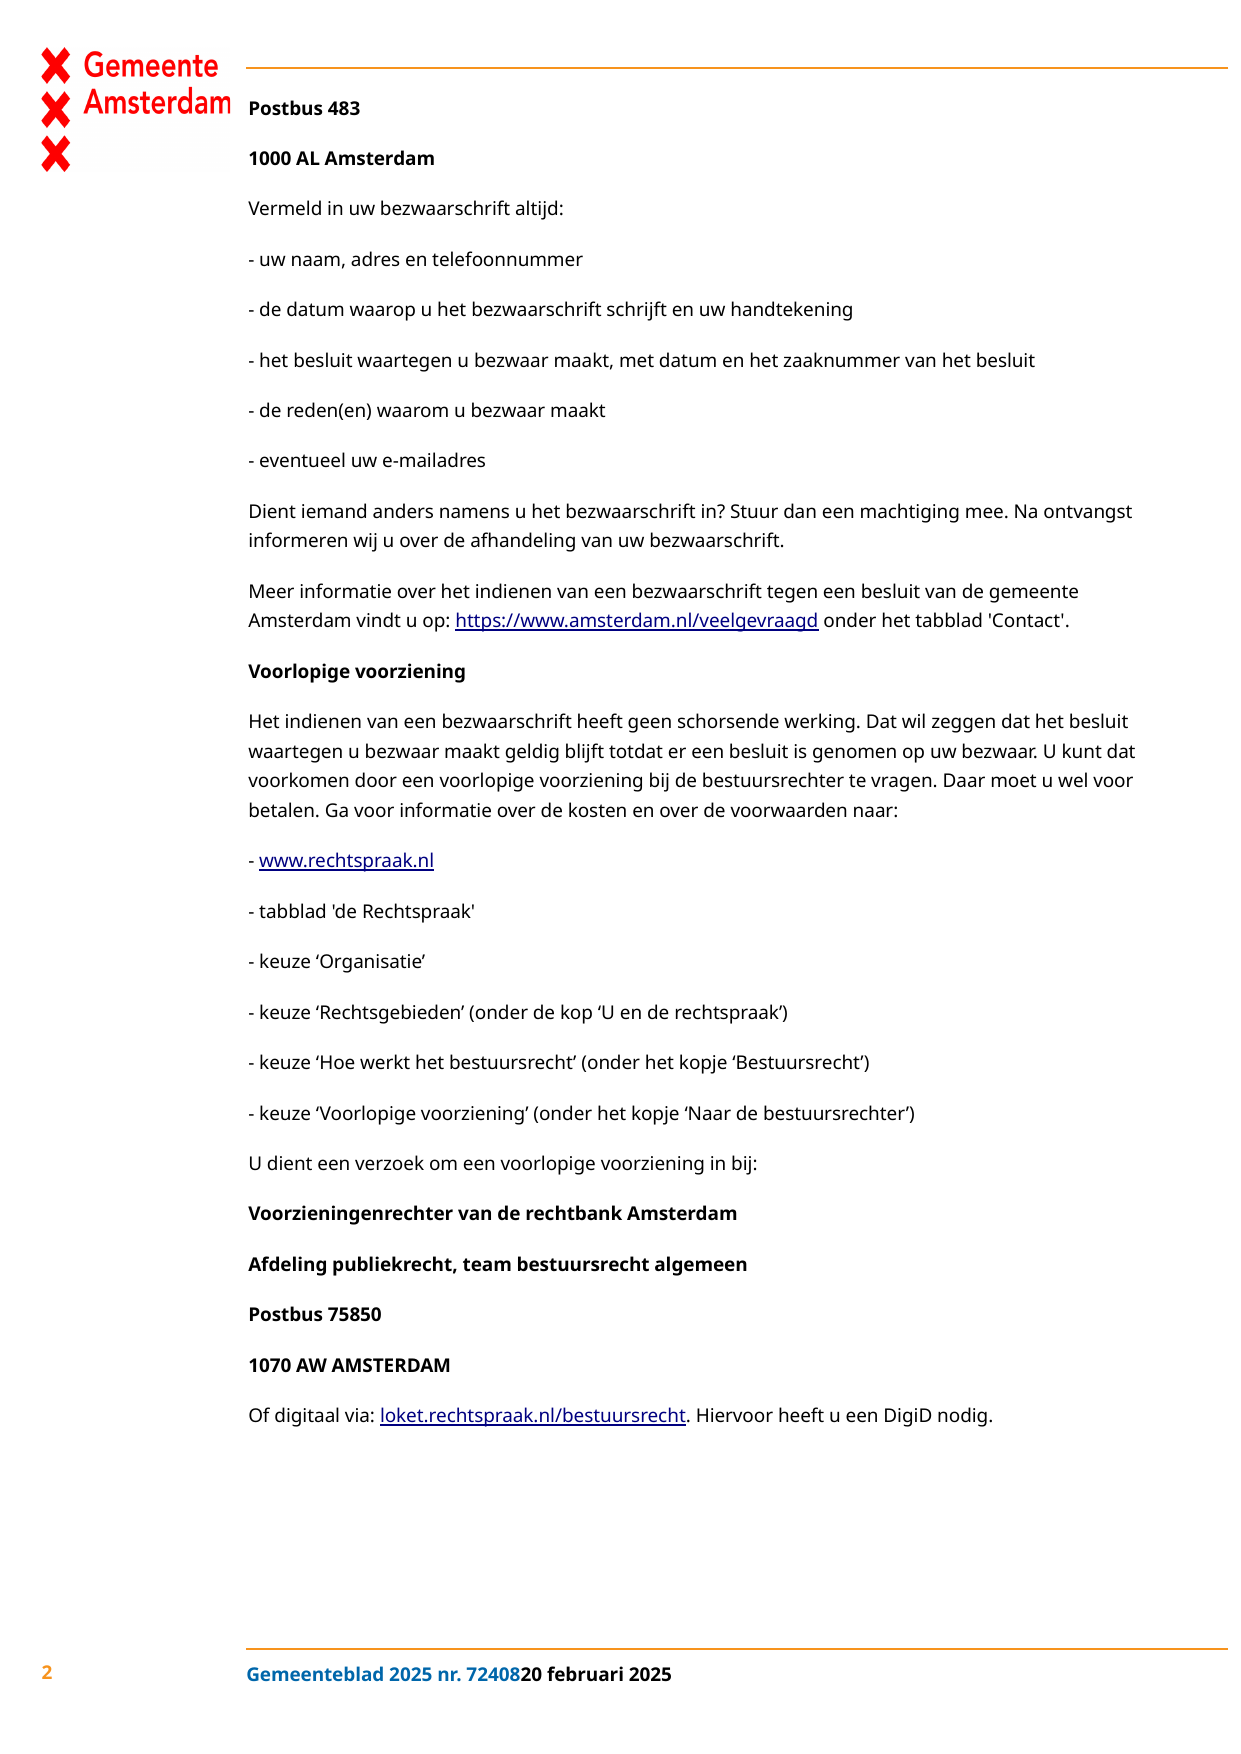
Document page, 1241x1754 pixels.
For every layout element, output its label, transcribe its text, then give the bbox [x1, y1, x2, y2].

text Afdeling publiekrecht, team bestuursrecht algemeen [248, 1251, 1152, 1277]
text Postbus 483 [248, 95, 1152, 121]
text - tabblad 'de Rechtspraak' [248, 898, 1152, 924]
text Meer informatie over het indienen van een bezwaarschrift tegen een besluit van de gemeente Amsterdam vindt u op: https://www.amsterdam.nl/veelgevraagd onder het tabblad 'Contact'. [248, 578, 1152, 633]
text - keuze ‘Organisatie’ [248, 948, 1152, 974]
text - de datum waarop u het bezwaarschrift schrijft en uw handtekening [248, 296, 1152, 322]
text - www.rechtspraak.nl [248, 848, 1152, 873]
text Het indienen van een bezwaarschrift heeft geen schorsende werking. Dat wil zeggen dat het besluit waartegen u bezwaar maakt geldig blijft totdat er een besluit is genomen op uw bezwaar. U kunt dat voorkomen door een voorlopige voorziening bij de bestuursrechter te vragen. Daar moet u wel voor betalen. Ga voor informatie over de kosten en over de voorwaarden naar: [248, 708, 1152, 823]
text 1070 AW AMSTERDAM [248, 1352, 1152, 1378]
text U dient een verzoek om een voorlopige voorziening in bij: [248, 1150, 1152, 1176]
text Of digitaal via: loket.rechtspraak.nl/bestuursrecht. Hiervoor heeft u een DigiD nodig. [248, 1402, 1152, 1428]
text - keuze ‘Rechtsgebieden’ (onder de kop ‘U en de rechtspraak’) [248, 999, 1152, 1025]
text - eventueel uw e-mailadres [248, 448, 1152, 473]
text - de reden(en) waarom u bezwaar maakt [248, 397, 1152, 423]
text Vermeld in uw bezwaarschrift altijd: [248, 196, 1152, 221]
text - het besluit waartegen u bezwaar maakt, met datum en het zaaknummer van het besluit [248, 347, 1152, 373]
text Voorlopige voorziening [248, 658, 1152, 684]
text Voorzieningenrechter van de rechtbank Amsterdam [248, 1201, 1152, 1226]
text 1000 AL Amsterdam [248, 145, 1152, 171]
text - keuze ‘Hoe werkt het bestuursrecht’ (onder het kopje ‘Bestuursrecht’) [248, 1049, 1152, 1075]
text Postbus 75850 [248, 1301, 1152, 1327]
text - uw naam, adres en telefoonnummer [248, 246, 1152, 272]
text - keuze ‘Voorlopige voorziening’ (onder het kopje ‘Naar de bestuursrechter’) [248, 1100, 1152, 1126]
picture [41, 47, 231, 172]
text Dient iemand anders namens u het bezwaarschrift in? Stuur dan een machtiging mee. Na ontvangst informeren wij u over de afhandeling van uw bezwaarschrift. [248, 498, 1152, 553]
